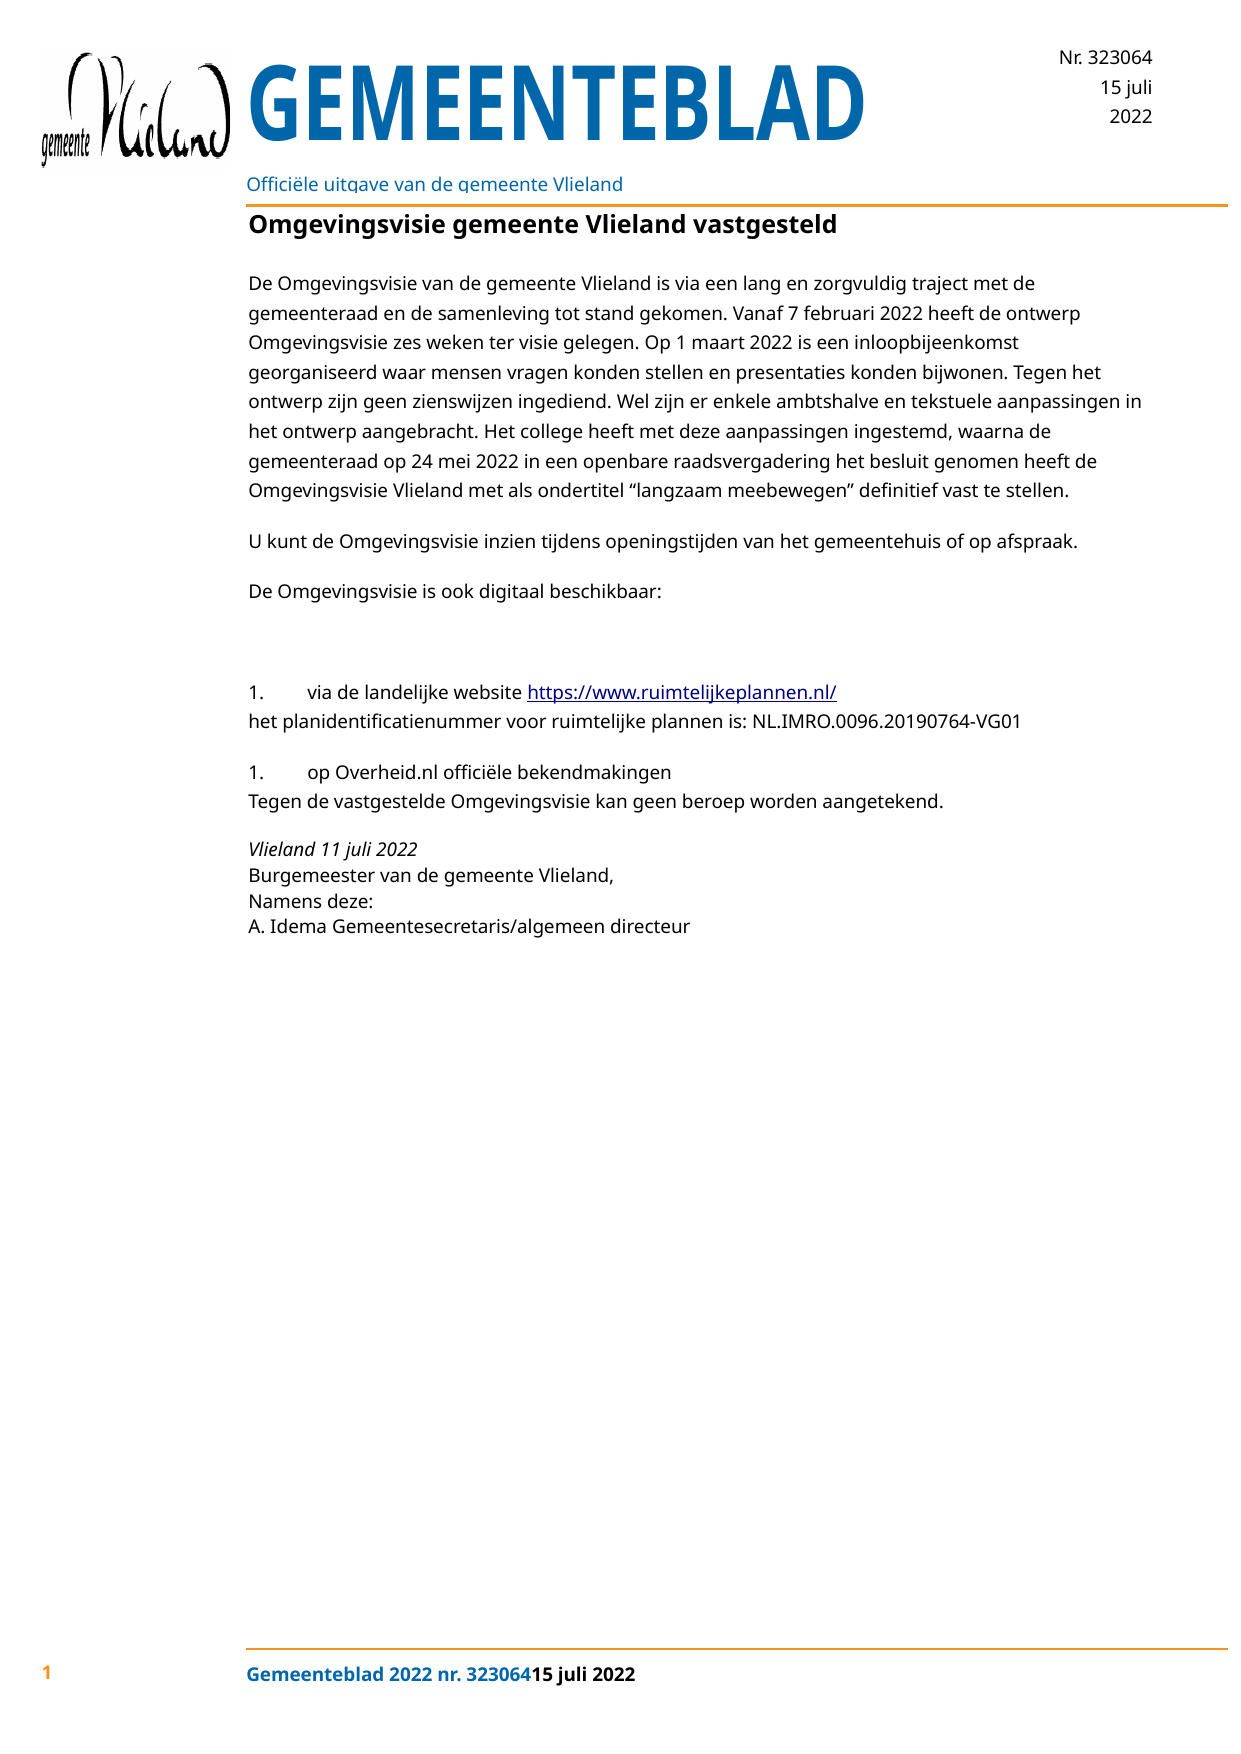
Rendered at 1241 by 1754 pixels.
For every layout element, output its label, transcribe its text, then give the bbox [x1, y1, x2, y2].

text De Omgevingsvisie is ook digitaal beschikbaar: [248, 578, 1152, 604]
list via de landelijke website https://www.ruimtelijkeplannen.nl/ [248, 679, 1152, 705]
text U kunt de Omgevingsvisie inzien tijdens openingstijden van het gemeentehuis of op afspraak. [248, 528, 1152, 553]
text Tegen de vastgestelde Omgevingsvisie kan geen beroep worden aangetekend. [248, 789, 1152, 814]
text Vlieland 11 juli 2022 [248, 836, 1152, 862]
list op Overheid.nl officiële bekendmakingen [248, 759, 1152, 785]
text De Omgevingsvisie van de gemeente Vlieland is via een lang en zorgvuldig traject met de gemeenteraad en de samenleving tot stand gekomen. Vanaf 7 februari 2022 heeft de ontwerp Omgevingsvisie zes weken ter visie gelegen. Op 1 maart 2022 is een inloopbijeenkomst georganiseerd waar mensen vragen konden stellen en presentaties konden bijwonen. Tegen het ontwerp zijn geen zienswijzen ingediend. Wel zijn er enkele ambtshalve en tekstuele aanpassingen in het ontwerp aangebracht. Het college heeft met deze aanpassingen ingestemd, waarna de gemeenteraad op 24 mei 2022 in een openbare raadsvergadering het besluit genomen heeft de Omgevingsvisie Vlieland met als ondertitel “langzaam meebewegen” definitief vast te stellen. [248, 270, 1152, 503]
text het planidentificatienummer voor ruimtelijke plannen is: NL.IMRO.0096.20190764-VG01 [248, 709, 1152, 734]
text Omgevingsvisie gemeente Vlieland vastgesteld [248, 207, 1152, 241]
text Namens deze: [248, 888, 1152, 914]
text Burgemeester van de gemeente Vlieland, [248, 862, 1152, 888]
picture [41, 47, 231, 172]
text A. Idema Gemeentesecretaris/algemeen directeur [248, 914, 1152, 939]
